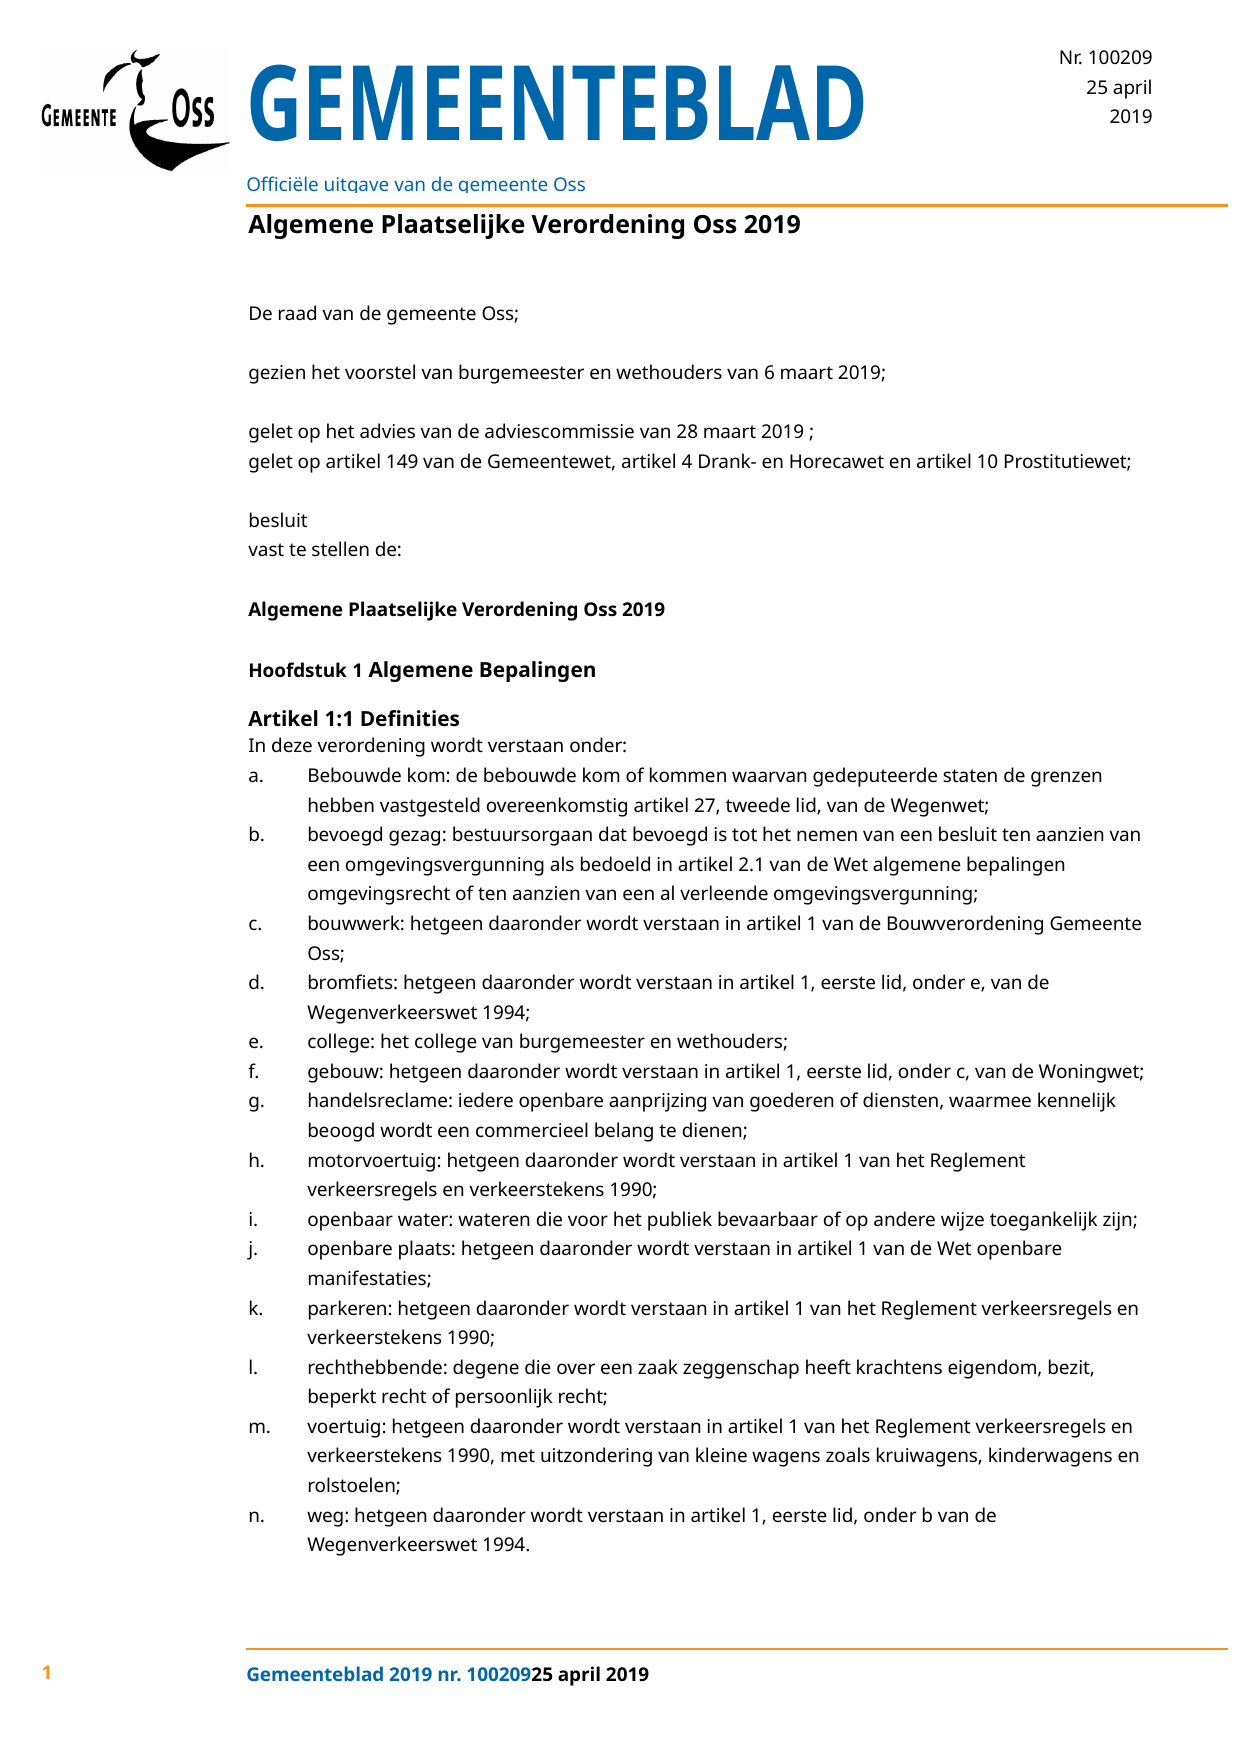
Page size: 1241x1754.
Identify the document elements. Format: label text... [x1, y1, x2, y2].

text gelet op het advies van de adviescommissie van 28 maart 2019 ; [248, 418, 1152, 444]
text vast te stellen de: [248, 537, 1152, 562]
list weg: hetgeen daaronder wordt verstaan in artikel 1, eerste lid, onder b van de Wegenverkeerswet 1994. [248, 1502, 1152, 1557]
text Algemene Plaatselijke Verordening Oss 2019 [248, 207, 1152, 241]
text gelet op artikel 149 van de Gemeentewet, artikel 4 Drank- en Horecawet en artikel 10 Prostitutiewet; [248, 448, 1152, 473]
list bouwwerk: hetgeen daaronder wordt verstaan in artikel 1 van de Bouwverordening Gemeente Oss; [248, 910, 1152, 965]
text Artikel 1:1 Definities [248, 704, 1152, 733]
text gezien het voorstel van burgemeester en wethouders van 6 maart 2019; [248, 359, 1152, 385]
list bevoegd gezag: bestuursorgaan dat bevoegd is tot het nemen van een besluit ten aanzien van een omgevingsvergunning als bedoeld in artikel 2.1 van de Wet algemene bepalingen omgevingsrecht of ten aanzien van een al verleende omgevingsvergunning; [248, 821, 1152, 906]
list gebouw: hetgeen daaronder wordt verstaan in artikel 1, eerste lid, onder c, van de Woningwet; [248, 1058, 1152, 1084]
picture [41, 47, 231, 172]
text Algemene Plaatselijke Verordening Oss 2019 [248, 596, 1152, 621]
text Hoofdstuk 1 Algemene Bepalingen [248, 655, 1152, 683]
list college: het college van burgemeester en wethouders; [248, 1028, 1152, 1054]
list bromfiets: hetgeen daaronder wordt verstaan in artikel 1, eerste lid, onder e, van de Wegenverkeerswet 1994; [248, 969, 1152, 1024]
list handelsreclame: iedere openbare aanprijzing van goederen of diensten, waarmee kennelijk beoogd wordt een commercieel belang te dienen; [248, 1088, 1152, 1143]
list motorvoertuig: hetgeen daaronder wordt verstaan in artikel 1 van het Reglement verkeersregels en verkeerstekens 1990; [248, 1147, 1152, 1202]
text De raad van de gemeente Oss; [248, 300, 1152, 326]
text besluit [248, 507, 1152, 533]
list parkeren: hetgeen daaronder wordt verstaan in artikel 1 van het Reglement verkeersregels en verkeerstekens 1990; [248, 1295, 1152, 1350]
list openbaar water: wateren die voor het publiek bevaarbaar of op andere wijze toegankelijk zijn; [248, 1206, 1152, 1232]
text In deze verordening wordt verstaan onder: [248, 733, 1152, 758]
list rechthebbende: degene die over een zaak zeggenschap heeft krachtens eigendom, bezit, beperkt recht of persoonlijk recht; [248, 1354, 1152, 1409]
list voertuig: hetgeen daaronder wordt verstaan in artikel 1 van het Reglement verkeersregels en verkeerstekens 1990, met uitzondering van kleine wagens zoals kruiwagens, kinderwagens en rolstoelen; [248, 1413, 1152, 1498]
list openbare plaats: hetgeen daaronder wordt verstaan in artikel 1 van de Wet openbare manifestaties; [248, 1236, 1152, 1291]
list Bebouwde kom: de bebouwde kom of kommen waarvan gedeputeerde staten de grenzen hebben vastgesteld overeenkomstig artikel 27, tweede lid, van de Wegenwet; [248, 762, 1152, 817]
